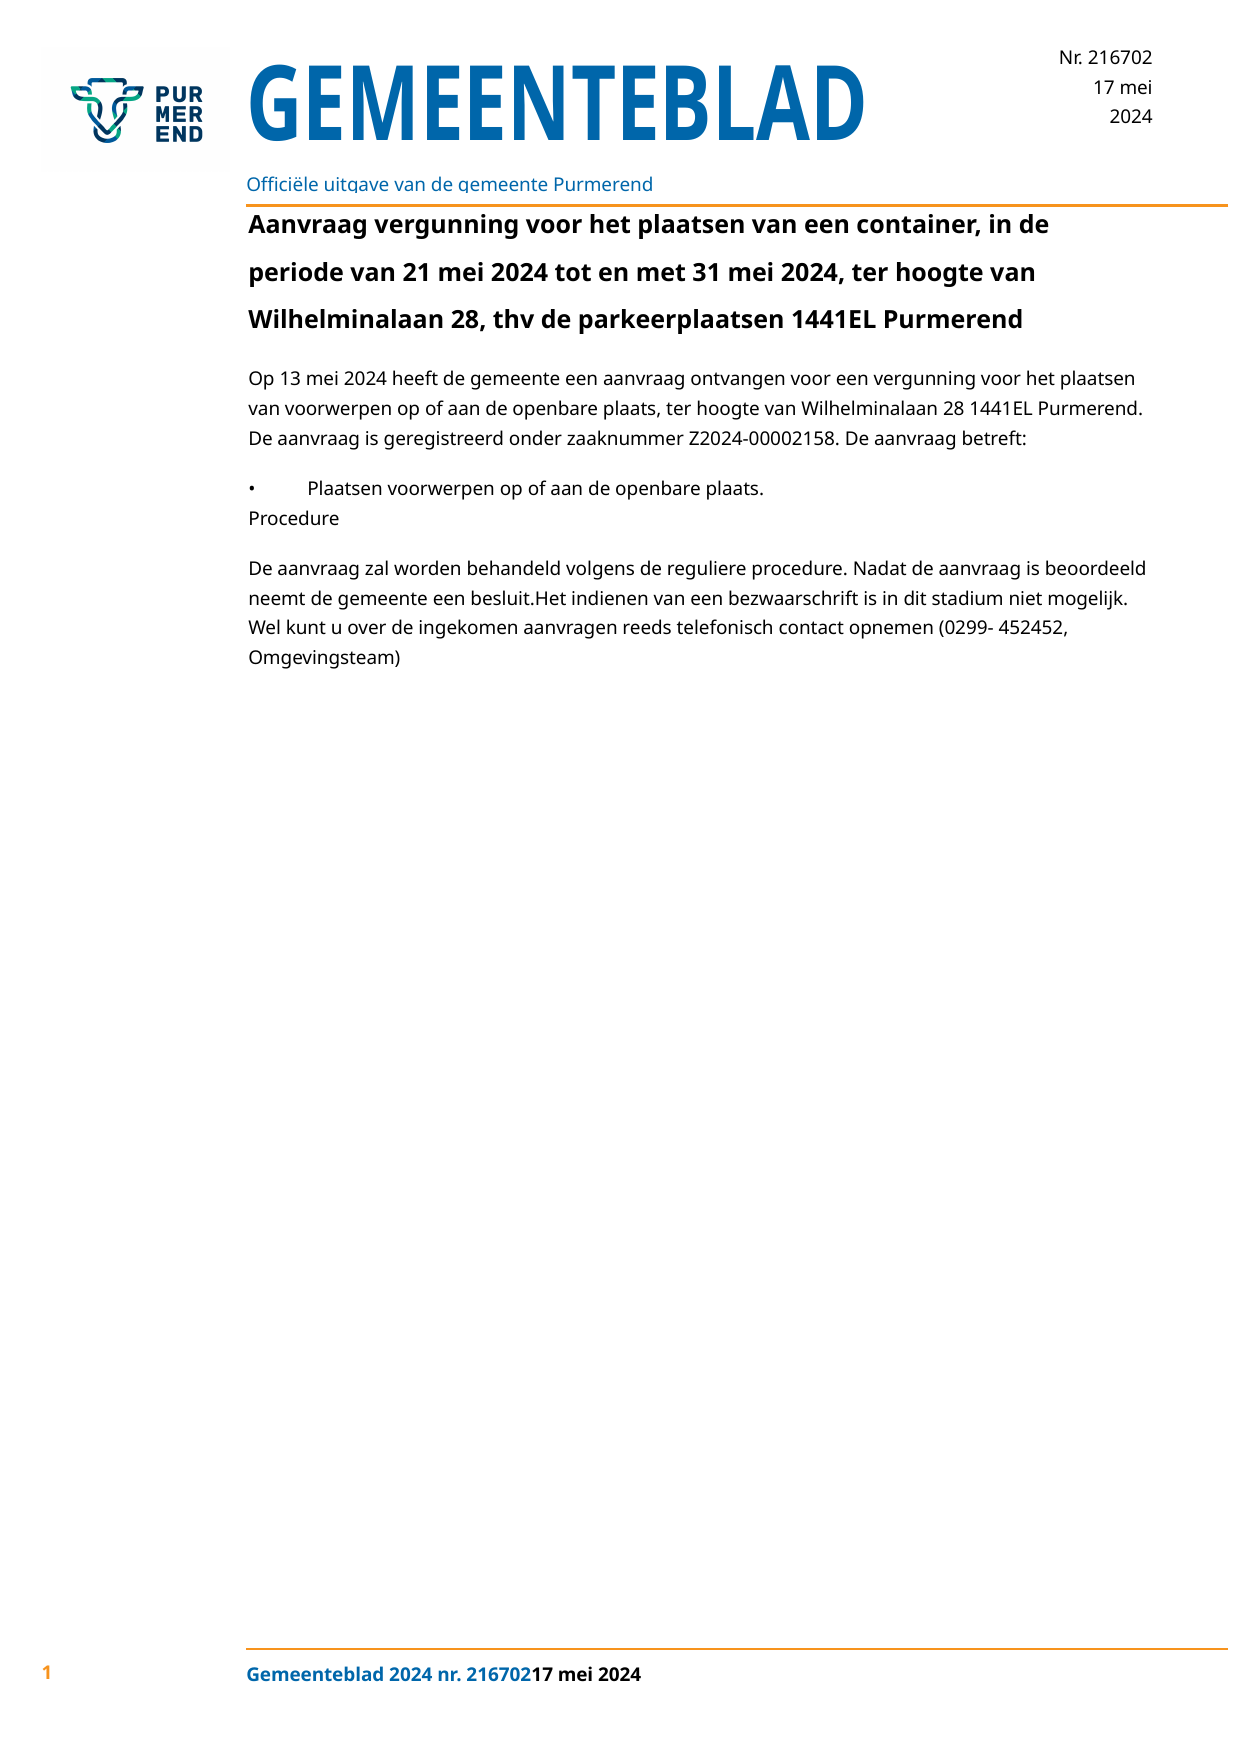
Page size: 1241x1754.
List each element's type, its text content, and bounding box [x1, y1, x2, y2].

text Aanvraag vergunning voor het plaatsen van een container, in de periode van 21 mei 2024 tot en met 31 mei 2024, ter hoogte van Wilhelminalaan 28, thv de parkeerplaatsen 1441EL Purmerend [248, 207, 1152, 336]
text Procedure [248, 505, 1152, 530]
text Op 13 mei 2024 heeft de gemeente een aanvraag ontvangen voor een vergunning voor het plaatsen van voorwerpen op of aan de openbare plaats, ter hoogte van Wilhelminalaan 28 1441EL Purmerend. De aanvraag is geregistreerd onder zaaknummer Z2024-00002158. De aanvraag betreft: [248, 366, 1152, 450]
list Plaatsen voorwerpen op of aan de openbare plaats. [248, 475, 1152, 501]
text De aanvraag zal worden behandeld volgens de reguliere procedure. Nadat de aanvraag is beoordeeld neemt de gemeente een besluit.Het indienen van een bezwaarschrift is in dit stadium niet mogelijk. Wel kunt u over de ingekomen aanvragen reeds telefonisch contact opnemen (0299- 452452, Omgevingsteam) [248, 555, 1152, 669]
picture [41, 47, 231, 172]
